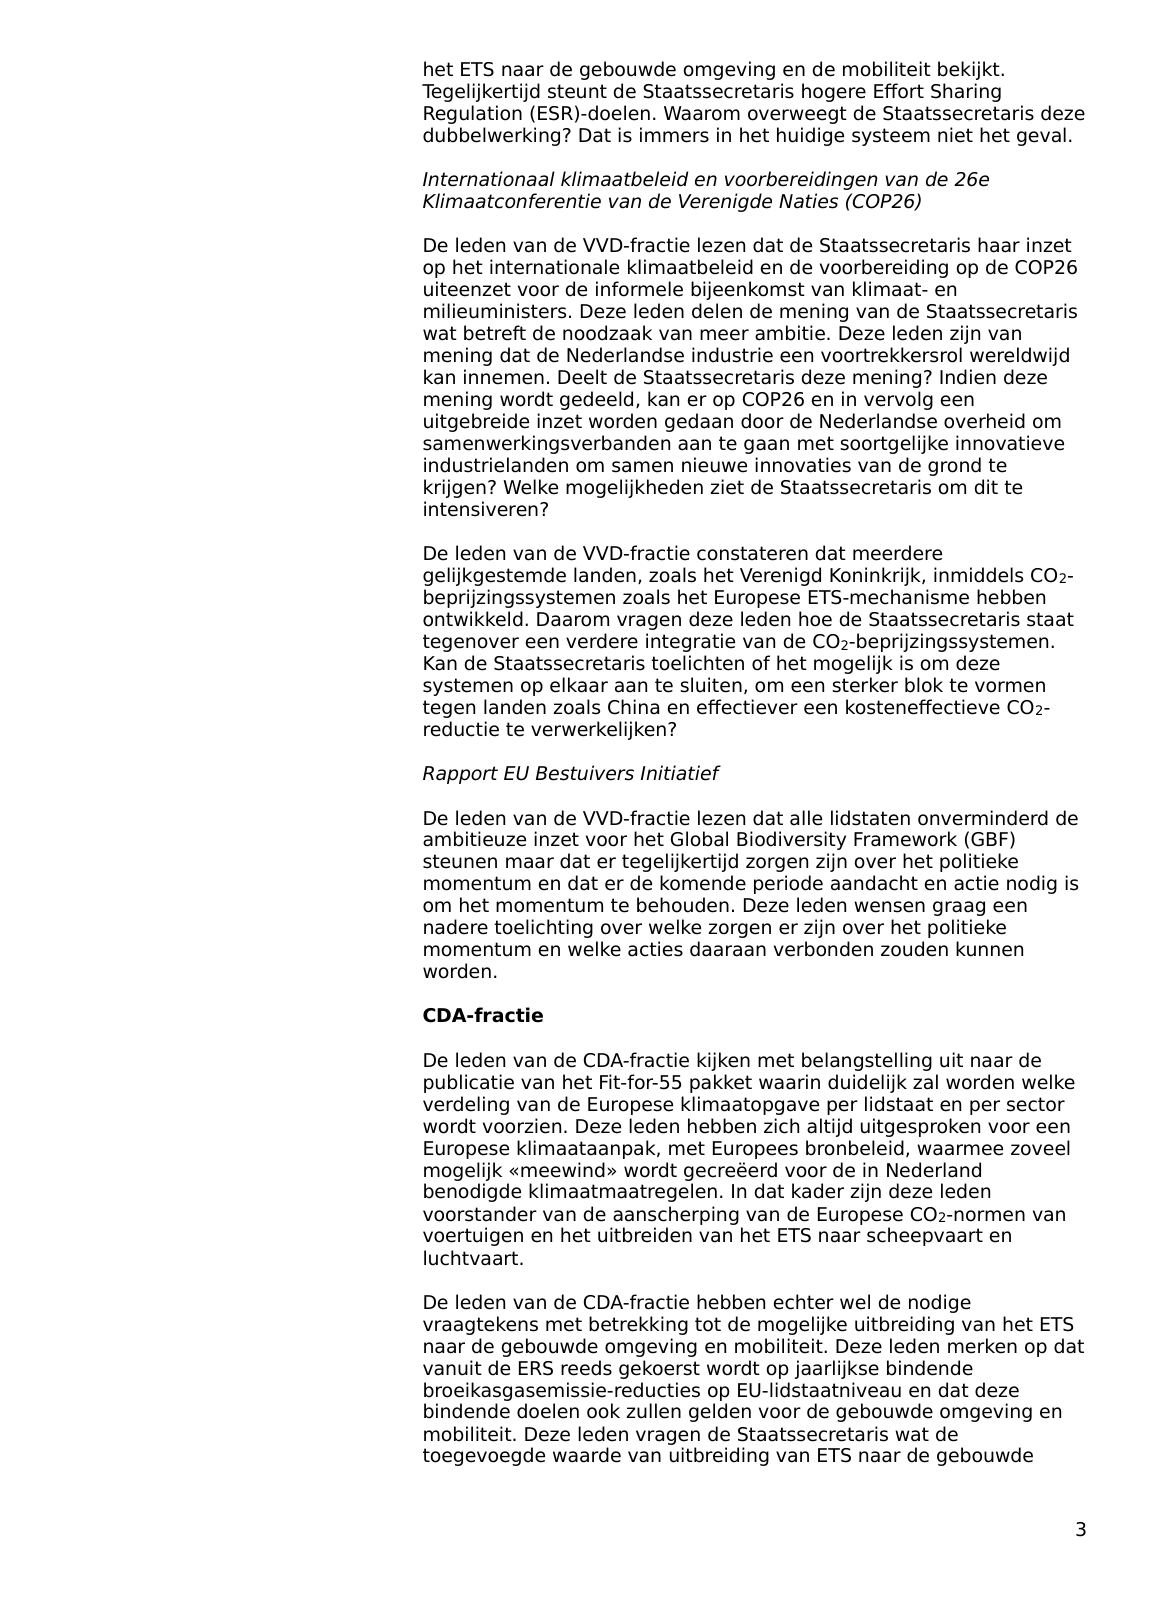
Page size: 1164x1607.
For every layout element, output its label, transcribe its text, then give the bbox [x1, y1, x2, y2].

text De leden van de CDA-fractie hebben echter wel de nodige vraagtekens met betrekking tot de mogelijke uitbreiding van het ETS naar de gebouwde omgeving en mobiliteit. Deze leden merken op dat vanuit de ERS reeds gekoerst wordt op jaarlijkse bindende broeikasgasemissie-reducties op EU-lidstaatniveau en dat deze bindende doelen ook zullen gelden voor de gebouwde omgeving en mobiliteit. Deze leden vragen de Staatssecretaris wat de toegevoegde waarde van uitbreiding van ETS naar de gebouwde [422, 1292, 1087, 1467]
text De leden van de VVD-fractie lezen dat de Staatssecretaris haar inzet op het internationale klimaatbeleid en de voorbereiding op de COP26 uiteenzet voor de informele bijeenkomst van klimaat- en milieuministers. Deze leden delen de mening van de Staatssecretaris wat betreft de noodzaak van meer ambitie. Deze leden zijn van mening dat de Nederlandse industrie een voortrekkersrol wereldwijd kan innemen. Deelt de Staatssecretaris deze mening? Indien deze mening wordt gedeeld, kan er op COP26 en in vervolg een uitgebreide inzet worden gedaan door de Nederlandse overheid om samenwerkingsverbanden aan te gaan met soortgelijke innovatieve industrielanden om samen nieuwe innovaties van de grond te krijgen? Welke mogelijkheden ziet de Staatssecretaris om dit te intensiveren? [422, 235, 1087, 521]
text De leden van de VVD-fractie constateren dat meerdere gelijkgestemde landen, zoals het Verenigd Koninkrijk, inmiddels CO2-beprijzingssystemen zoals het Europese ETS-mechanisme hebben ontwikkeld. Daarom vragen deze leden hoe de Staatssecretaris staat tegenover een verdere integratie van de CO2-beprijzingssystemen. Kan de Staatssecretaris toelichten of het mogelijk is om deze systemen op elkaar aan te sluiten, om een sterker blok te vormen tegen landen zoals China en effectiever een kosteneffectieve CO2-reductie te verwerkelijken? [422, 543, 1087, 741]
text het ETS naar de gebouwde omgeving en de mobiliteit bekijkt. Tegelijkertijd steunt de Staatssecretaris hogere Effort Sharing Regulation (ESR)-doelen. Waarom overweegt de Staatssecretaris deze dubbelwerking? Dat is immers in het huidige systeem niet het geval. [422, 59, 1087, 147]
subtitle CDA-fractie [422, 1005, 1087, 1027]
subtitle Internationaal klimaatbeleid en voorbereidingen van de 26e Klimaatconferentie van de Verenigde Naties (COP26) [422, 169, 1087, 213]
text De leden van de VVD-fractie lezen dat alle lidstaten onverminderd de ambitieuze inzet voor het Global Biodiversity Framework (GBF) steunen maar dat er tegelijkertijd zorgen zijn over het politieke momentum en dat er de komende periode aandacht en actie nodig is om het momentum te behouden. Deze leden wensen graag een nadere toelichting over welke zorgen er zijn over het politieke momentum en welke acties daaraan verbonden zouden kunnen worden. [422, 807, 1087, 983]
subtitle Rapport EU Bestuivers Initiatief [422, 763, 1087, 785]
text De leden van de CDA-fractie kijken met belangstelling uit naar de publicatie van het Fit-for-55 pakket waarin duidelijk zal worden welke verdeling van de Europese klimaatopgave per lidstaat en per sector wordt voorzien. Deze leden hebben zich altijd uitgesproken voor een Europese klimaataanpak, met Europees bronbeleid, waarmee zoveel mogelijk «meewind» wordt gecreëerd voor de in Nederland benodigde klimaatmaatregelen. In dat kader zijn deze leden voorstander van de aanscherping van de Europese CO2-normen van voertuigen en het uitbreiden van het ETS naar scheepvaart en luchtvaart. [422, 1049, 1087, 1269]
